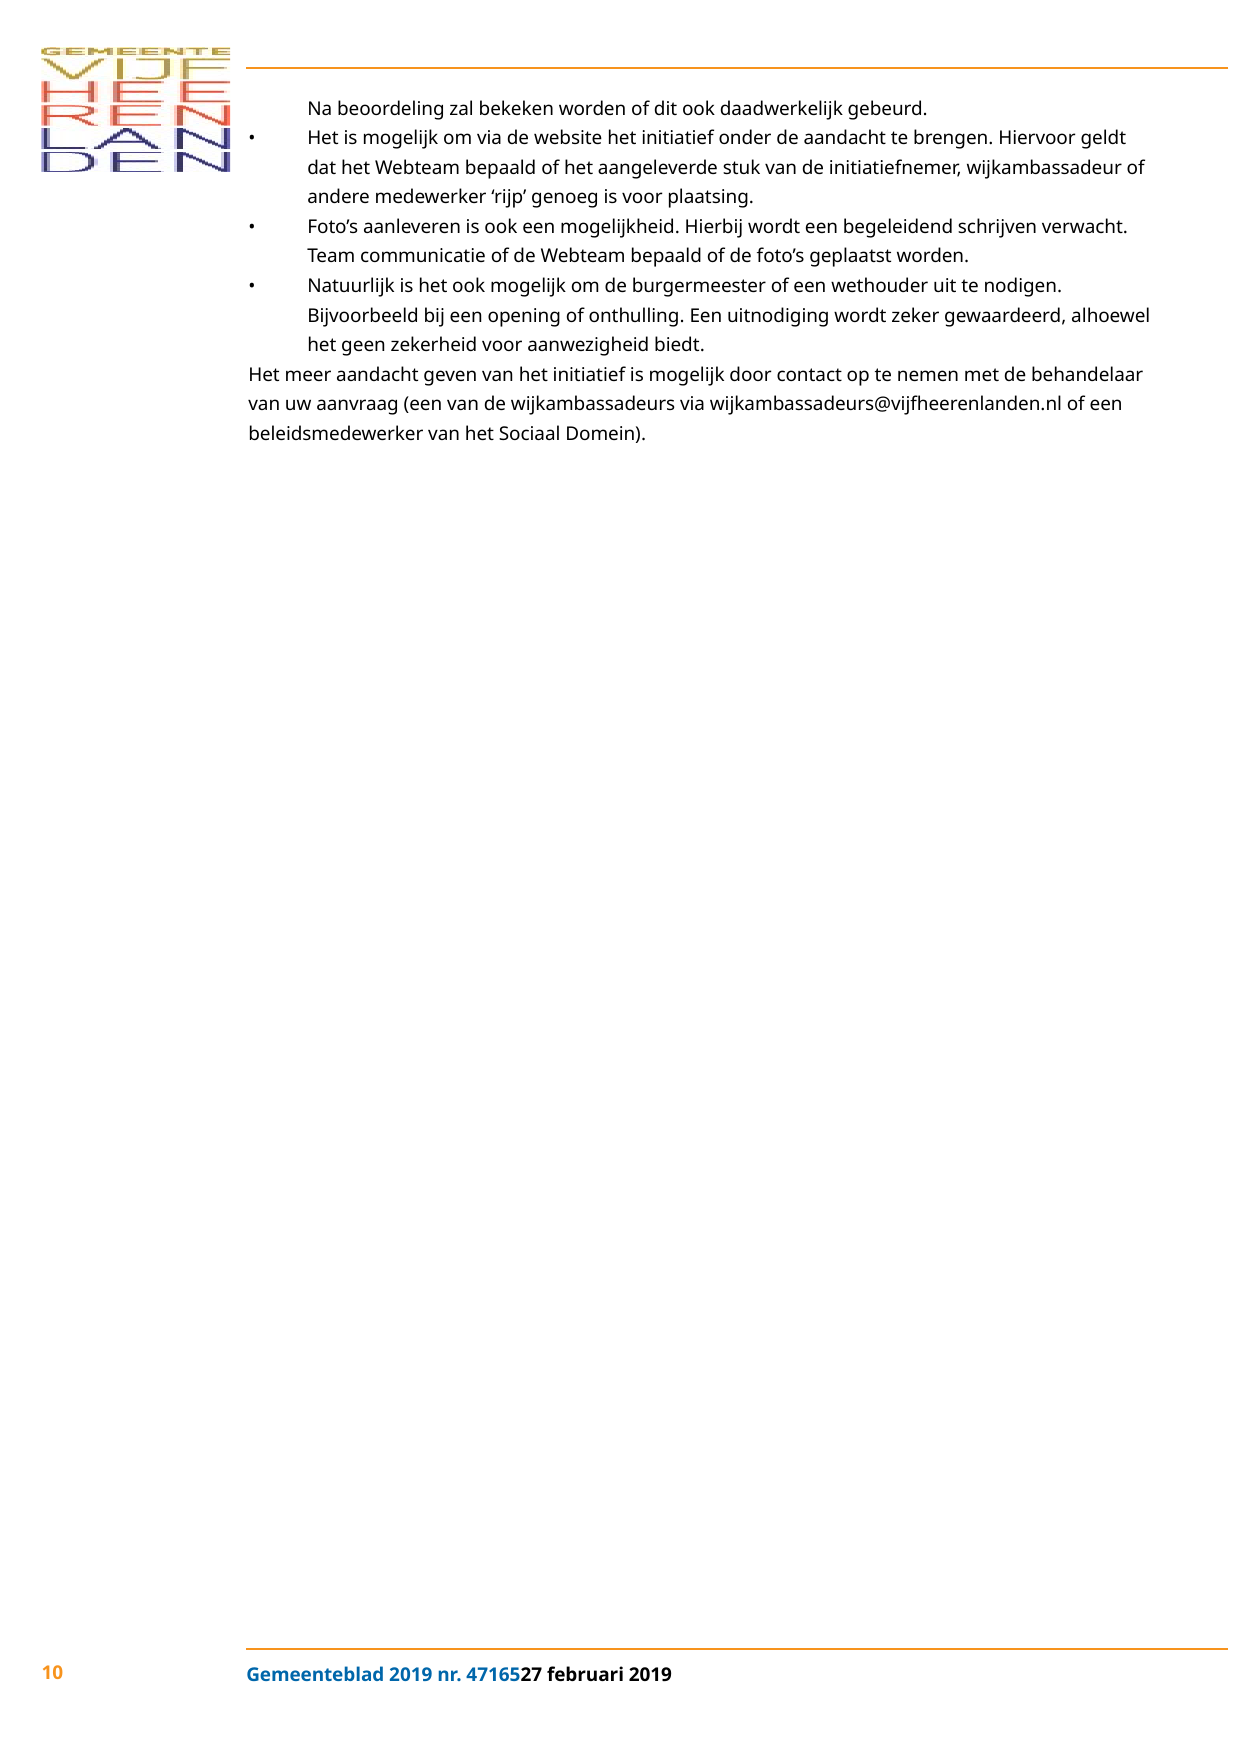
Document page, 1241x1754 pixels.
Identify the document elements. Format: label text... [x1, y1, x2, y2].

list Natuurlijk is het ook mogelijk om de burgermeester of een wethouder uit te nodigen. Bijvoorbeeld bij een opening of onthulling. Een uitnodiging wordt zeker gewaardeerd, alhoewel het geen zekerheid voor aanwezigheid biedt. [248, 272, 1152, 357]
list Foto’s aanleveren is ook een mogelijkheid. Hierbij wordt een begeleidend schrijven verwacht. Team communicatie of de Webteam bepaald of de foto’s geplaatst worden. [248, 213, 1152, 268]
list Het is mogelijk om via de website het initiatief onder de aandacht te brengen. Hiervoor geldt dat het Webteam bepaald of het aangeleverde stuk van de initiatiefnemer, wijkambassadeur of andere medewerker ‘rijp’ genoeg is voor plaatsing. [248, 124, 1152, 209]
picture [41, 47, 231, 172]
text Het meer aandacht geven van het initiatief is mogelijk door contact op te nemen met de behandelaar van uw aanvraag (een van de wijkambassadeurs via wijkambassadeurs@vijfheerenlanden.nl of een beleidsmedewerker van het Sociaal Domein). [248, 361, 1152, 446]
list Na beoordeling zal bekeken worden of dit ook daadwerkelijk gebeurd. [248, 95, 1152, 121]
